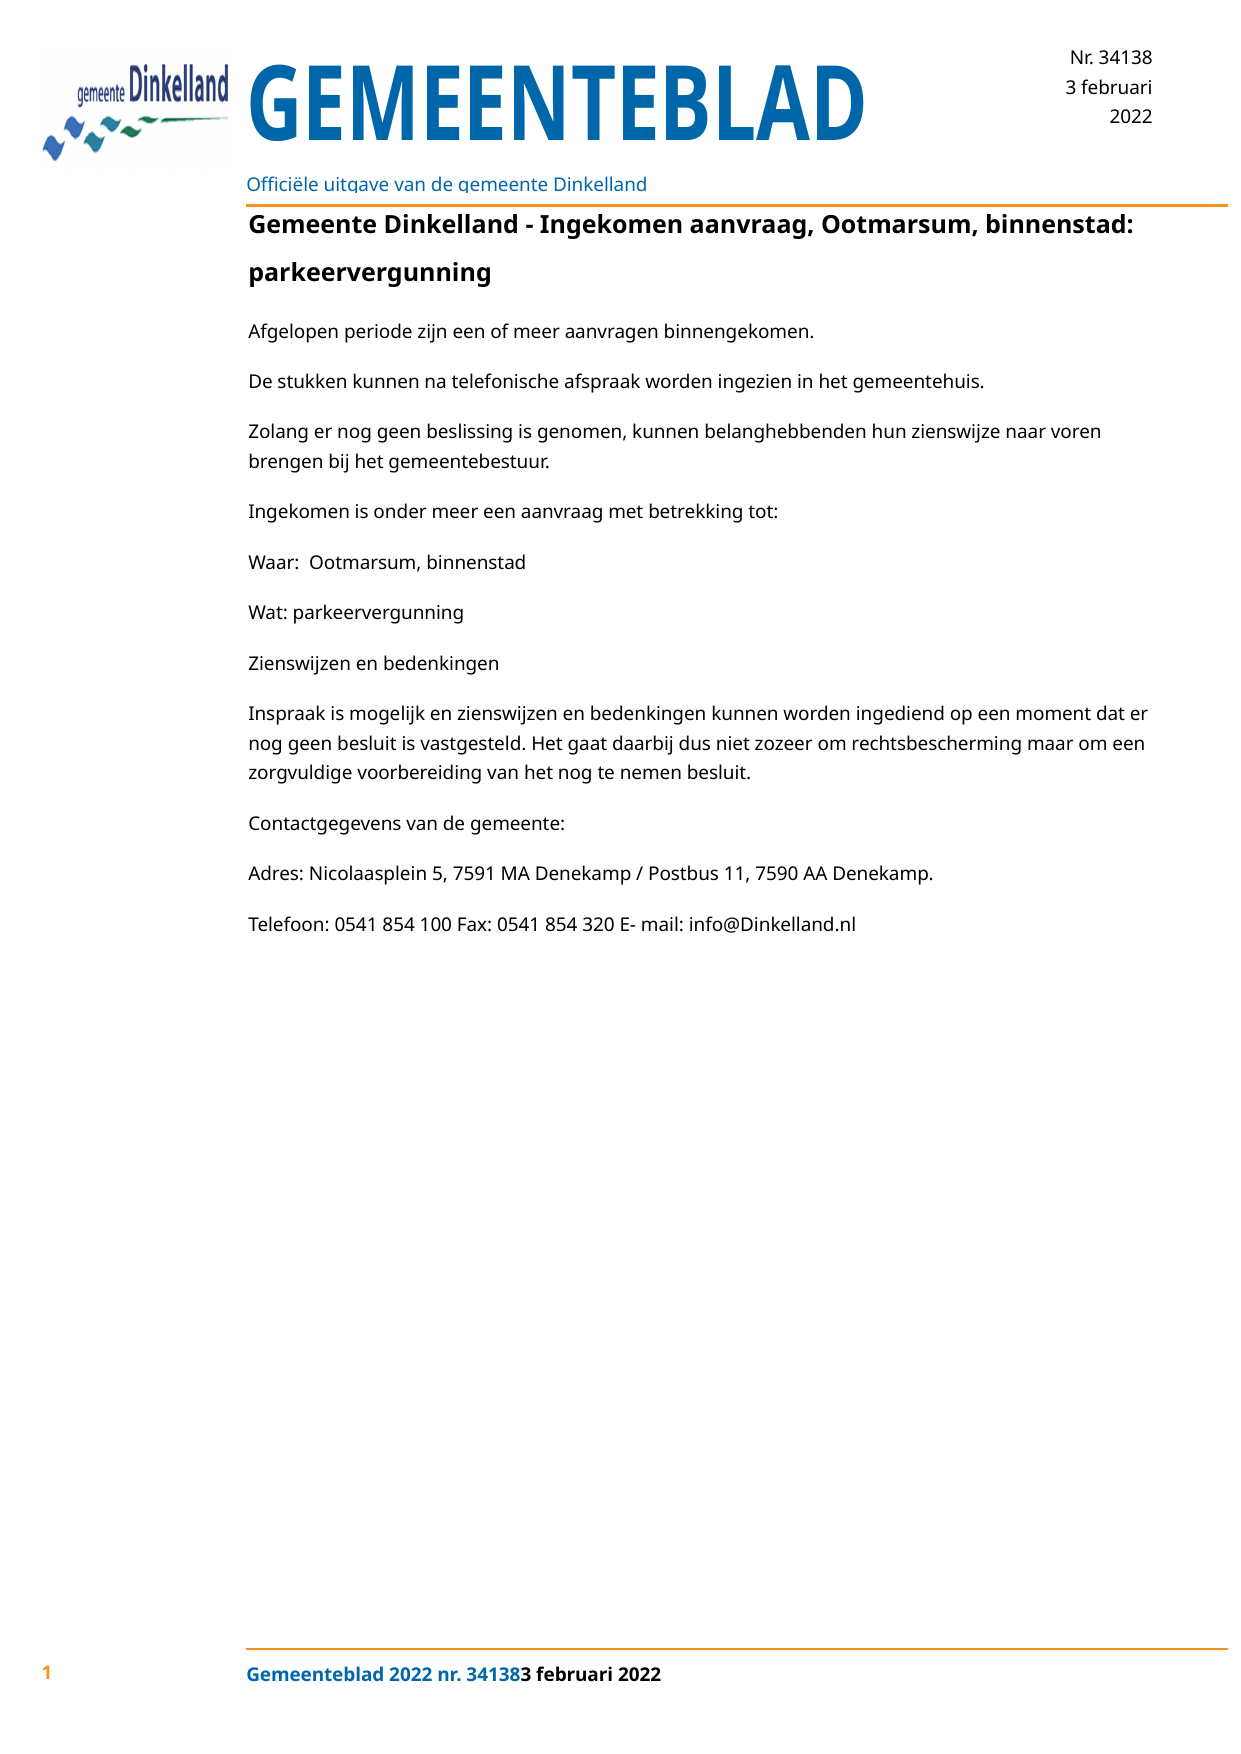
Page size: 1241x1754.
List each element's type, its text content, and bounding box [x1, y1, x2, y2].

text Gemeente Dinkelland - Ingekomen aanvraag, Ootmarsum, binnenstad: parkeervergunning [248, 207, 1152, 288]
text Contactgegevens van de gemeente: [248, 810, 1152, 836]
text Telefoon: 0541 854 100 Fax: 0541 854 320 E- mail: info@Dinkelland.nl [248, 911, 1152, 937]
text Adres: Nicolaasplein 5, 7591 MA Denekamp / Postbus 11, 7590 AA Denekamp. [248, 860, 1152, 886]
text Wat: parkeervergunning [248, 599, 1152, 625]
text Afgelopen periode zijn een of meer aanvragen binnengekomen. [248, 318, 1152, 344]
text Inspraak is mogelijk en zienswijzen en bedenkingen kunnen worden ingediend op een moment dat er nog geen besluit is vastgesteld. Het gaat daarbij dus niet zozeer om rechtsbescherming maar om een zorgvuldige voorbereiding van het nog te nemen besluit. [248, 700, 1152, 785]
text Zienswijzen en bedenkingen [248, 650, 1152, 676]
text Ingekomen is onder meer een aanvraag met betrekking tot: [248, 499, 1152, 524]
picture [41, 47, 231, 172]
text Waar: Ootmarsum, binnenstad [248, 549, 1152, 575]
text De stukken kunnen na telefonische afspraak worden ingezien in het gemeentehuis. [248, 368, 1152, 394]
text Zolang er nog geen beslissing is genomen, kunnen belanghebbenden hun zienswijze naar voren brengen bij het gemeentebestuur. [248, 419, 1152, 474]
